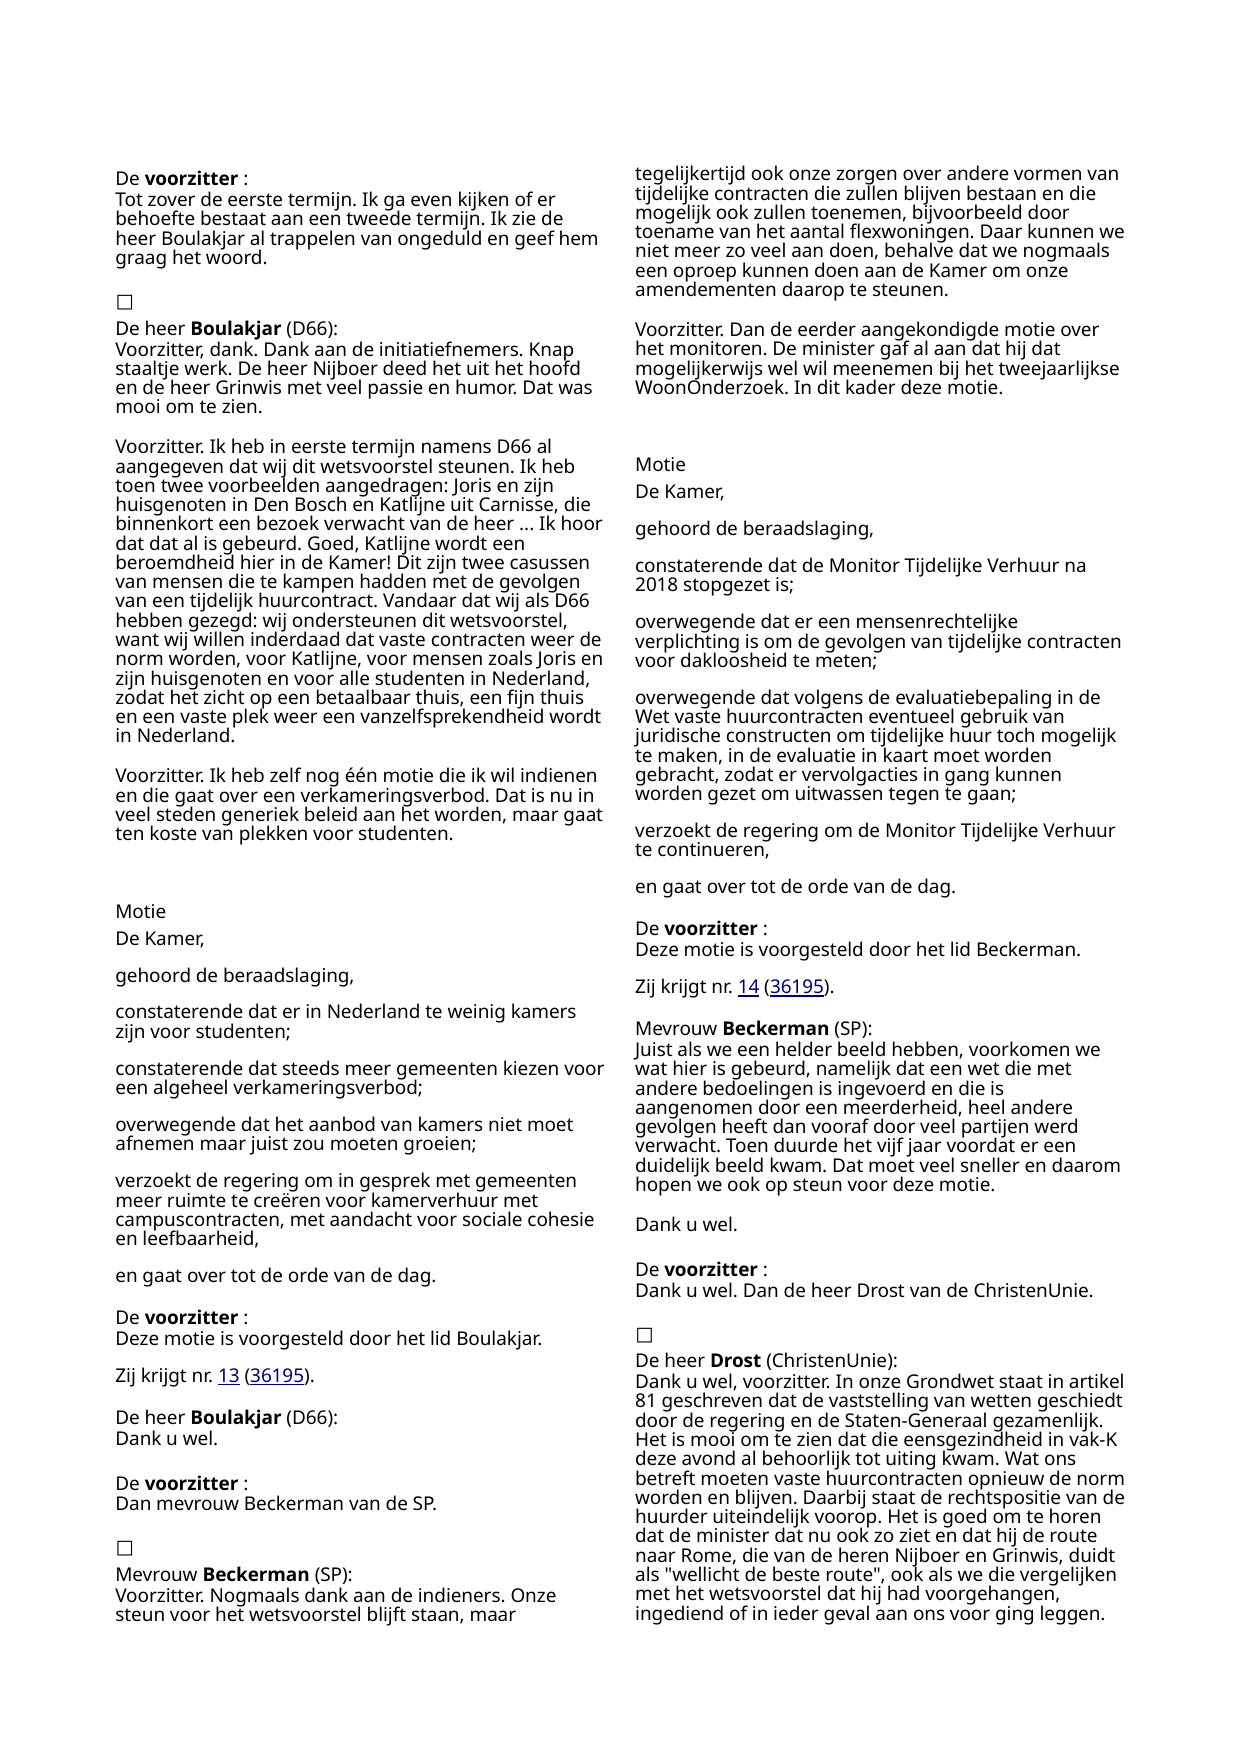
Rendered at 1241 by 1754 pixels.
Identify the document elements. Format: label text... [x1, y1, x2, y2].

text De voorzitter : [115, 1304, 605, 1330]
text verzoekt de regering om in gesprek met gemeenten meer ruimte te creëren voor kamerverhuur met campuscontracten, met aandacht voor sociale cohesie en leefbaarheid, [115, 1172, 605, 1249]
text Voorzitter. Ik heb in eerste termijn namens D66 al aangegeven dat wij dit wetsvoorstel steunen. Ik heb toen twee voorbeelden aangedragen: Joris en zijn huisgenoten in Den Bosch en Katlijne uit Carnisse, die binnenkort een bezoek verwacht van de heer ... Ik hoor dat dat al is gebeurd. Goed, Katlijne wordt een beroemdheid hier in de Kamer! Dit zijn twee casussen van mensen die te kampen hadden met de gevolgen van een tijdelijk huurcontract. Vandaar dat wij als D66 hebben gezegd: wij ondersteunen dit wetsvoorstel, want wij willen inderdaad dat vaste contracten weer de norm worden, voor Katlijne, voor mensen zoals Joris en zijn huisgenoten en voor alle studenten in Nederland, zodat het zicht op een betaalbaar thuis, een fijn thuis en een vaste plek weer een vanzelfsprekendheid wordt in Nederland. [115, 438, 605, 747]
text gehoord de beraadslaging, [635, 520, 1125, 539]
text De voorzitter : [115, 165, 605, 191]
text De voorzitter : [635, 915, 1125, 941]
text Deze motie is voorgesteld door het lid Beckerman. [635, 941, 1125, 960]
text Motie [115, 898, 605, 924]
text Dan mevrouw Beckerman van de SP. [115, 1495, 605, 1515]
text Voorzitter, dank. Dank aan de initiatiefnemers. Knap staaltje werk. De heer Nijboer deed het uit het hoofd en de heer Grinwis met veel passie en humor. Dat was mooi om te zien. [115, 341, 605, 418]
text Dank u wel. [115, 1429, 605, 1449]
text verzoekt de regering om de Monitor Tijdelijke Verhuur te continueren, [635, 822, 1125, 861]
text Dank u wel. Dan de heer Drost van de ChristenUnie. [635, 1282, 1125, 1301]
text Zij krijgt nr. 13 (36195). [115, 1367, 605, 1386]
text De voorzitter : [115, 1470, 605, 1495]
text Tot zover de eerste termijn. Ik ga even kijken of er behoefte bestaat aan een tweede termijn. Ik zie de heer Boulakjar al trappelen van ongeduld en geef hem graag het woord. [115, 191, 605, 268]
text De heer Drost (ChristenUnie): [635, 1347, 1125, 1373]
text constaterende dat de Monitor Tijdelijke Verhuur na 2018 stopgezet is; [635, 557, 1125, 596]
text ⬜ [635, 1322, 1125, 1347]
text De voorzitter : [635, 1256, 1125, 1282]
text De Kamer, [635, 483, 1125, 502]
text constaterende dat er in Nederland te weinig kamers zijn voor studenten; [115, 1003, 605, 1042]
text Voorzitter. Dan de eerder aangekondigde motie over het monitoren. De minister gaf al aan dat hij dat mogelijkerwijs wel wil meenemen bij het tweejaarlijkse WoonOnderzoek. In dit kader deze motie. [635, 321, 1125, 398]
text en gaat over tot de orde van de dag. [635, 878, 1125, 898]
text constaterende dat steeds meer gemeenten kiezen voor een algeheel verkameringsverbod; [115, 1060, 605, 1098]
text De heer Boulakjar (D66): [115, 315, 605, 341]
text Voorzitter. Ik heb zelf nog één motie die ik wil indienen en die gaat over een verkameringsverbod. Dat is nu in veel steden generiek beleid aan het worden, maar gaat ten koste van plekken voor studenten. [115, 767, 605, 844]
text Mevrouw Beckerman (SP): [115, 1561, 605, 1587]
text en gaat over tot de orde van de dag. [115, 1267, 605, 1286]
text Motie [635, 451, 1125, 477]
text tegelijkertijd ook onze zorgen over andere vormen van tijdelijke contracten die zullen blijven bestaan en die mogelijk ook zullen toenemen, bijvoorbeeld door toename van het aantal flexwoningen. Daar kunnen we niet meer zo veel aan doen, behalve dat we nogmaals een oproep kunnen doen aan de Kamer om onze amendementen daarop te steunen. [635, 165, 1125, 300]
text Juist als we een helder beeld hebben, voorkomen we wat hier is gebeurd, namelijk dat een wet die met andere bedoelingen is ingevoerd en die is aangenomen door een meerderheid, heel andere gevolgen heeft dan vooraf door veel partijen werd verwacht. Toen duurde het vijf jaar voordat er een duidelijk beeld kwam. Dat moet veel sneller en daarom hopen we ook op steun voor deze motie. [635, 1041, 1125, 1195]
text Voorzitter. Nogmaals dank aan de indieners. Onze steun voor het wetsvoorstel blijft staan, maar [115, 1587, 605, 1626]
text Zij krijgt nr. 14 (36195). [635, 978, 1125, 997]
text Dank u wel, voorzitter. In onze Grondwet staat in artikel 81 geschreven dat de vaststelling van wetten geschiedt door de regering en de Staten-Generaal gezamenlijk. Het is mooi om te zien dat die eensgezindheid in vak-K deze avond al behoorlijk tot uiting kwam. Wat ons betreft moeten vaste huurcontracten opnieuw de norm worden en blijven. Daarbij staat de rechtspositie van de huurder uiteindelijk voorop. Het is goed om te horen dat de minister dat nu ook zo ziet en dat hij de route naar Rome, die van de heren Nijboer en Grinwis, duidt als "wellicht de beste route", ook als we die vergelijken met het wetsvoorstel dat hij had voorgehangen, ingediend of in ieder geval aan ons voor ging leggen. [635, 1373, 1125, 1624]
text ⬜ [115, 1536, 605, 1561]
text overwegende dat volgens de evaluatiebepaling in de Wet vaste huurcontracten eventueel gebruik van juridische constructen om tijdelijke huur toch mogelijk te maken, in de evaluatie in kaart moet worden gebracht, zodat er vervolgacties in gang kunnen worden gezet om uitwassen tegen te gaan; [635, 689, 1125, 804]
text De Kamer, [115, 929, 605, 949]
text ⬜ [115, 289, 605, 315]
text overwegende dat het aanbod van kamers niet moet afnemen maar juist zou moeten groeien; [115, 1116, 605, 1154]
text Mevrouw Beckerman (SP): [635, 1015, 1125, 1041]
text overwegende dat er een mensenrechtelijke verplichting is om de gevolgen van tijdelijke contracten voor dakloosheid te meten; [635, 613, 1125, 671]
text Dank u wel. [635, 1216, 1125, 1235]
text Deze motie is voorgesteld door het lid Boulakjar. [115, 1330, 605, 1349]
text gehoord de beraadslaging, [115, 967, 605, 986]
text De heer Boulakjar (D66): [115, 1404, 605, 1429]
